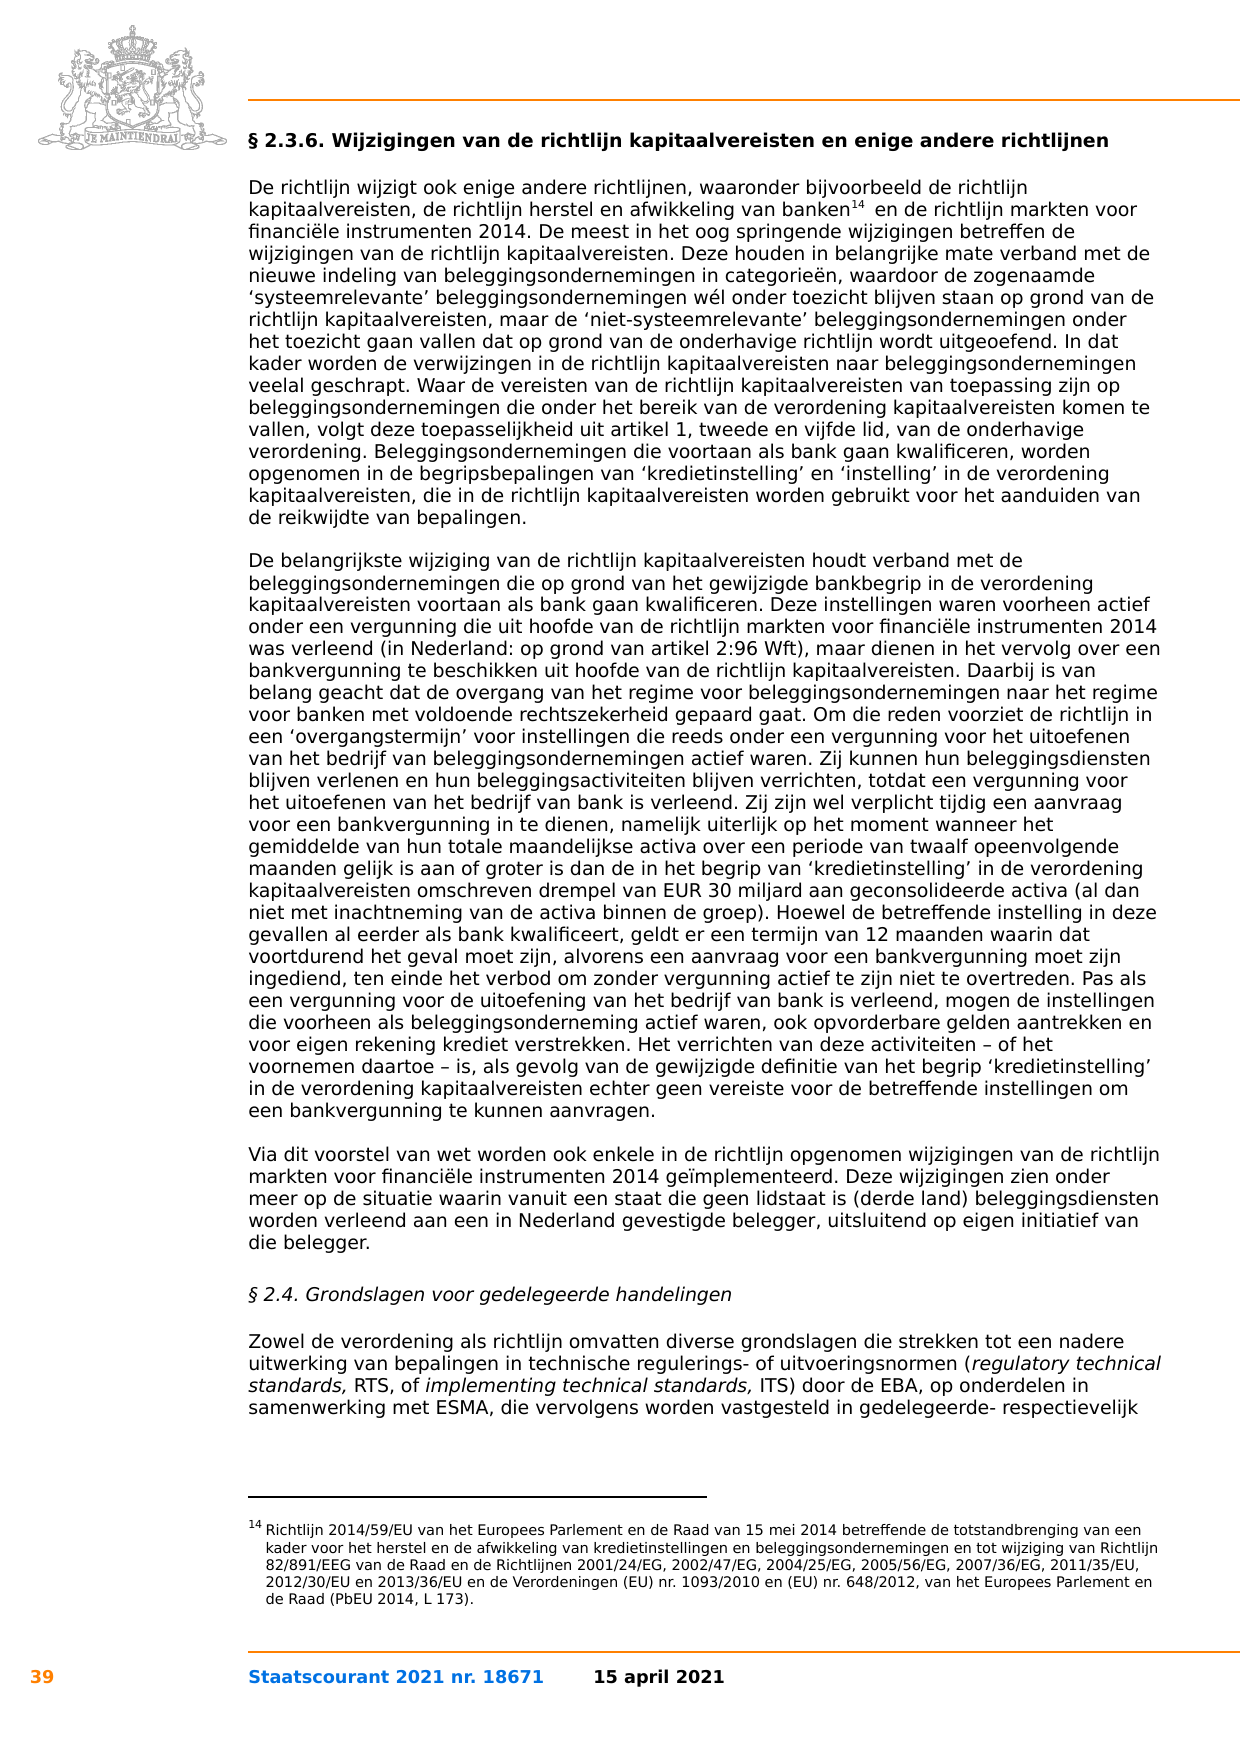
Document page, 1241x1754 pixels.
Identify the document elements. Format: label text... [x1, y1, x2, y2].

text Zowel de verordening als richtlijn omvatten diverse grondslagen die strekken tot een nadere uitwerking van bepalingen in technische regulerings- of uitvoeringsnormen (regulatory technical standards, RTS, of implementing technical standards, ITS) door de EBA, op onderdelen in samenwerking met ESMA, die vervolgens worden vastgesteld in gedelegeerde- respectievelijk [248, 1331, 1163, 1418]
text De richtlijn wijzigt ook enige andere richtlijnen, waaronder bijvoorbeeld de richtlijn kapitaalvereisten, de richtlijn herstel en afwikkeling van banken en de richtlijn markten voor financiële instrumenten 2014. De meest in het oog springende wijzigingen betreffen de wijzigingen van de richtlijn kapitaalvereisten. Deze houden in belangrijke mate verband met de nieuwe indeling van beleggingsondernemingen in categorieën, waardoor de zogenaamde ‘systeemrelevante’ beleggingsondernemingen wél onder toezicht blijven staan op grond van de richtlijn kapitaalvereisten, maar de ‘niet-systeemrelevante’ beleggingsondernemingen onder het toezicht gaan vallen dat op grond van de onderhavige richtlijn wordt uitgeoefend. In dat kader worden de verwijzingen in de richtlijn kapitaalvereisten naar beleggingsondernemingen veelal geschrapt. Waar de vereisten van de richtlijn kapitaalvereisten van toepassing zijn op beleggingsondernemingen die onder het bereik van de verordening kapitaalvereisten komen te vallen, volgt deze toepasselijkheid uit artikel 1, tweede en vijfde lid, van de onderhavige verordening. Beleggingsondernemingen die voortaan als bank gaan kwalificeren, worden opgenomen in de begripsbepalingen van ‘kredietinstelling’ en ‘instelling’ in de verordening kapitaalvereisten, die in de richtlijn kapitaalvereisten worden gebruikt voor het aanduiden van de reikwijdte van bepalingen. [248, 177, 1163, 528]
subtitle § 2.3.6. Wijzigingen van de richtlijn kapitaalvereisten en enige andere richtlijnen [248, 130, 1163, 152]
text Richtlijn 2014/59/EU van het Europees Parlement en de Raad van 15 mei 2014 betreffende de totstandbrenging van een kader voor het herstel en de afwikkeling van kredietinstellingen en beleggingsondernemingen en tot wijziging van Richtlijn 82/891/EEG van de Raad en de Richtlijnen 2001/24/EG, 2002/47/EG, 2004/25/EG, 2005/56/EG, 2007/36/EG, 2011/35/EU, 2012/30/EU en 2013/36/EU en de Verordeningen (EU) nr. 1093/2010 en (EU) nr. 648/2012, van het Europees Parlement en de Raad (PbEU 2014, L 173). [248, 1518, 1163, 1608]
text De belangrijkste wijziging van de richtlijn kapitaalvereisten houdt verband met de beleggingsondernemingen die op grond van het gewijzigde bankbegrip in de verordening kapitaalvereisten voortaan als bank gaan kwalificeren. Deze instellingen waren voorheen actief onder een vergunning die uit hoofde van de richtlijn markten voor financiële instrumenten 2014 was verleend (in Nederland: op grond van artikel 2:96 Wft), maar dienen in het vervolg over een bankvergunning te beschikken uit hoofde van de richtlijn kapitaalvereisten. Daarbij is van belang geacht dat de overgang van het regime voor beleggingsondernemingen naar het regime voor banken met voldoende rechtszekerheid gepaard gaat. Om die reden voorziet de richtlijn in een ‘overgangstermijn’ voor instellingen die reeds onder een vergunning voor het uitoefenen van het bedrijf van beleggingsondernemingen actief waren. Zij kunnen hun beleggingsdiensten blijven verlenen en hun beleggingsactiviteiten blijven verrichten, totdat een vergunning voor het uitoefenen van het bedrijf van bank is verleend. Zij zijn wel verplicht tijdig een aanvraag voor een bankvergunning in te dienen, namelijk uiterlijk op het moment wanneer het gemiddelde van hun totale maandelijkse activa over een periode van twaalf opeenvolgende maanden gelijk is aan of groter is dan de in het begrip van ‘kredietinstelling’ in de verordening kapitaalvereisten omschreven drempel van EUR 30 miljard aan geconsolideerde activa (al dan niet met inachtneming van de activa binnen de groep). Hoewel de betreffende instelling in deze gevallen al eerder als bank kwalificeert, geldt er een termijn van 12 maanden waarin dat voortdurend het geval moet zijn, alvorens een aanvraag voor een bankvergunning moet zijn ingediend, ten einde het verbod om zonder vergunning actief te zijn niet te overtreden. Pas als een vergunning voor de uitoefening van het bedrijf van bank is verleend, mogen de instellingen die voorheen als beleggingsonderneming actief waren, ook opvorderbare gelden aantrekken en voor eigen rekening krediet verstrekken. Het verrichten van deze activiteiten – of het voornemen daartoe – is, als gevolg van de gewijzigde definitie van het begrip ‘kredietinstelling’ in de verordening kapitaalvereisten echter geen vereiste voor de betreffende instellingen om een bankvergunning te kunnen aanvragen. [248, 550, 1163, 1122]
text Via dit voorstel van wet worden ook enkele in de richtlijn opgenomen wijzigingen van de richtlijn markten voor financiële instrumenten 2014 geïmplementeerd. Deze wijzigingen zien onder meer op de situatie waarin vanuit een staat die geen lidstaat is (derde land) beleggingsdiensten worden verleend aan een in Nederland gevestigde belegger, uitsluitend op eigen initiatief van die belegger. [248, 1144, 1163, 1254]
picture [38, 25, 227, 150]
subtitle § 2.4. Grondslagen voor gedelegeerde handelingen [248, 1284, 1163, 1306]
